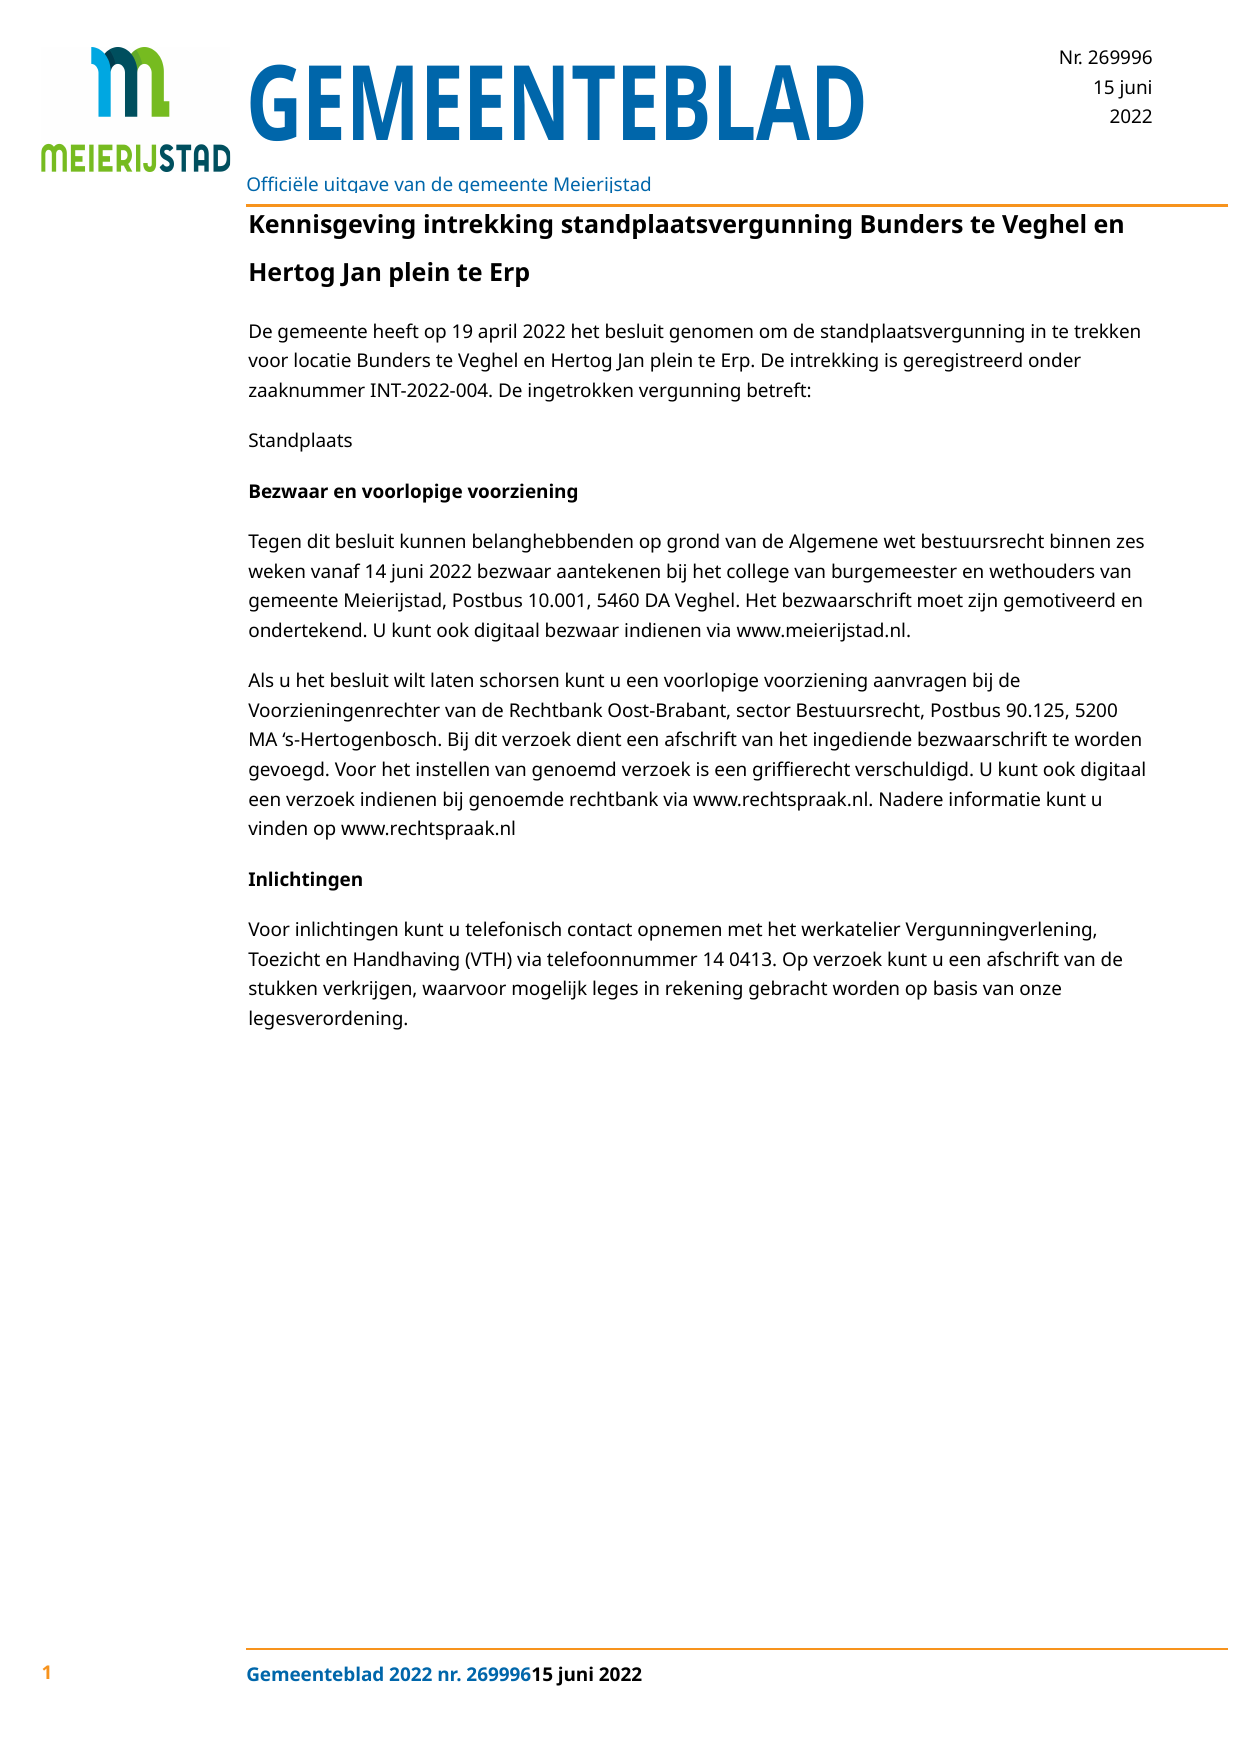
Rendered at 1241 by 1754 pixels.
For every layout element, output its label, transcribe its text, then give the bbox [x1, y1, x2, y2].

text Voor inlichtingen kunt u telefonisch contact opnemen met het werkatelier Vergunningverlening, Toezicht en Handhaving (VTH) via telefoonnummer 14 0413. Op verzoek kunt u een afschrift van de stukken verkrijgen, waarvoor mogelijk leges in rekening gebracht worden op basis van onze legesverordening. [248, 916, 1152, 1031]
text Inlichtingen [248, 866, 1152, 892]
text Bezwaar en voorlopige voorziening [248, 478, 1152, 504]
text Tegen dit besluit kunnen belanghebbenden op grond van de Algemene wet bestuursrecht binnen zes weken vanaf 14 juni 2022 bezwaar aantekenen bij het college van burgemeester en wethouders van gemeente Meierijstad, Postbus 10.001, 5460 DA Veghel. Het bezwaarschrift moet zijn gemotiveerd en ondertekend. U kunt ook digitaal bezwaar indienen via www.meierijstad.nl. [248, 528, 1152, 643]
text Standplaats [248, 427, 1152, 453]
picture [41, 47, 231, 172]
text Kennisgeving intrekking standplaatsvergunning Bunders te Veghel en Hertog Jan plein te Erp [248, 207, 1152, 288]
text Als u het besluit wilt laten schorsen kunt u een voorlopige voorziening aanvragen bij de Voorzieningenrechter van de Rechtbank Oost-Brabant, sector Bestuursrecht, Postbus 90.125, 5200 MA ‘s-Hertogenbosch. Bij dit verzoek dient een afschrift van het ingediende bezwaarschrift te worden gevoegd. Voor het instellen van genoemd verzoek is een griffierecht verschuldigd. U kunt ook digitaal een verzoek indienen bij genoemde rechtbank via www.rechtspraak.nl. Nadere informatie kunt u vinden op www.rechtspraak.nl [248, 667, 1152, 841]
text De gemeente heeft op 19 april 2022 het besluit genomen om de standplaatsvergunning in te trekken voor locatie Bunders te Veghel en Hertog Jan plein te Erp. De intrekking is geregistreerd onder zaaknummer INT-2022-004. De ingetrokken vergunning betreft: [248, 318, 1152, 403]
